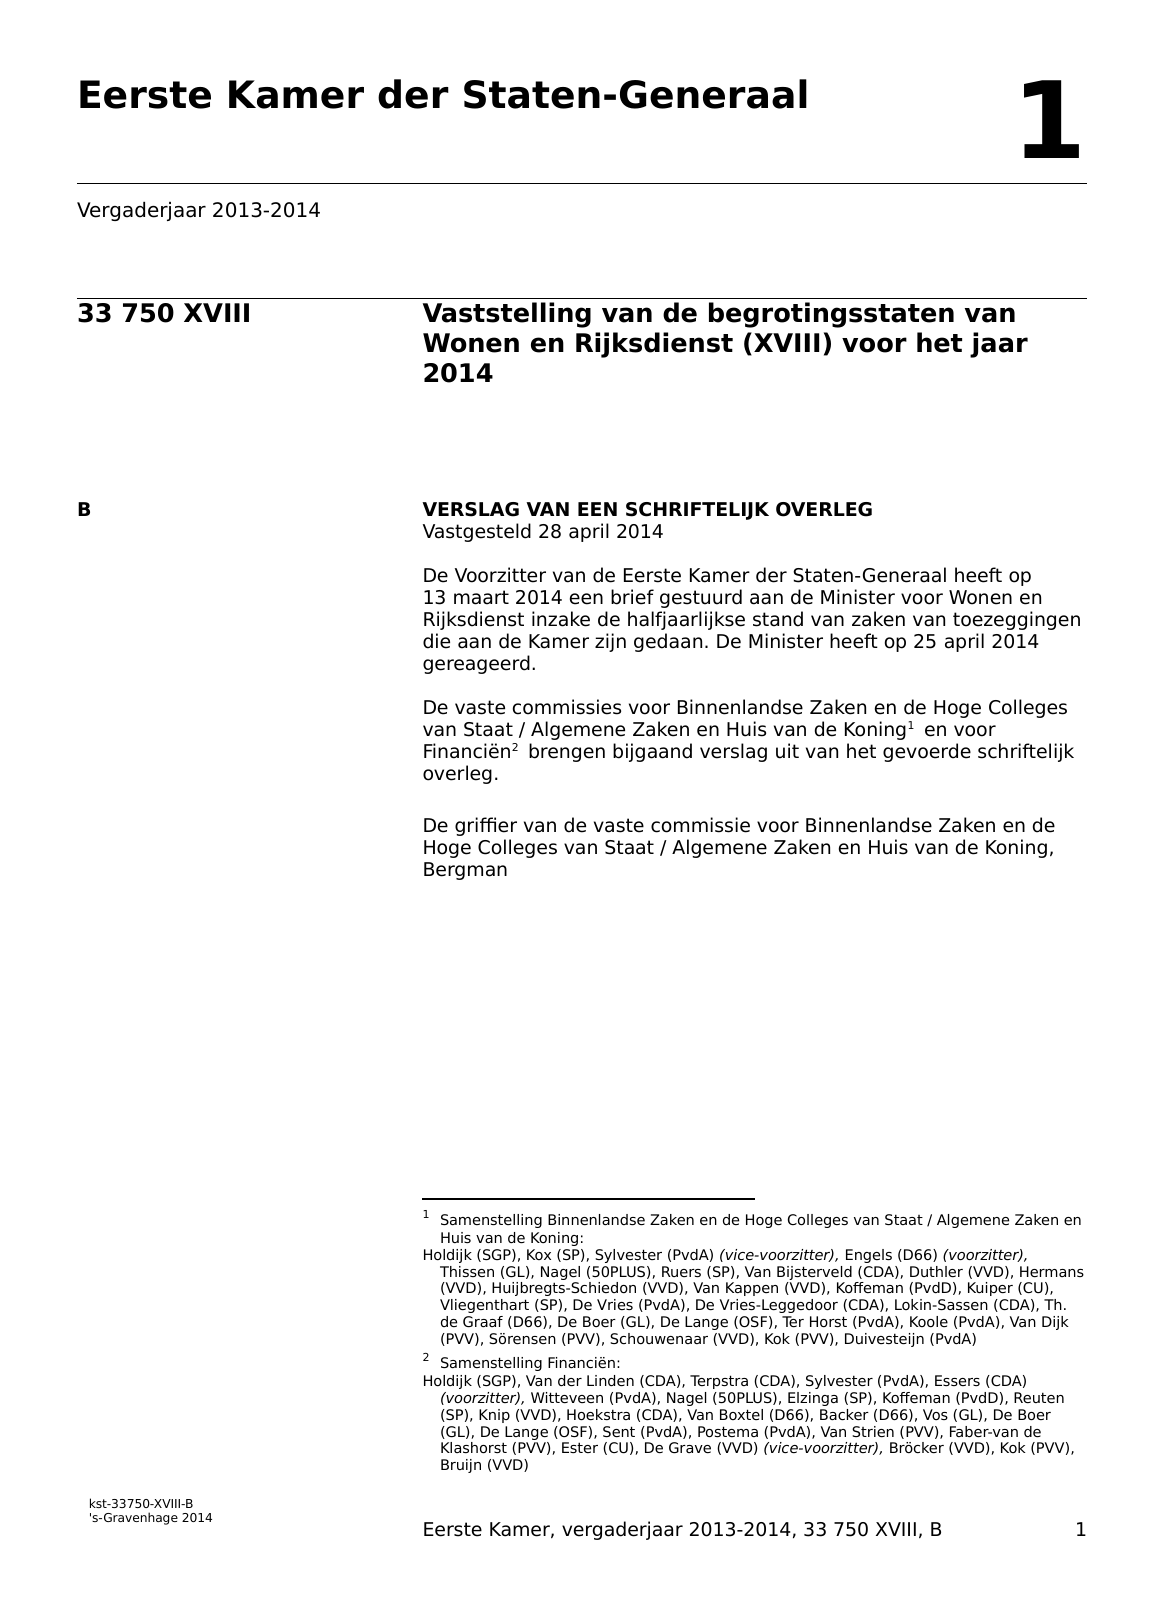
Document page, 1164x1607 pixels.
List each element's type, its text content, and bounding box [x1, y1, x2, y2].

text Samenstelling Financiën: [422, 1351, 1087, 1373]
text De Voorzitter van de Eerste Kamer der Staten-Generaal heeft op 13 maart 2014 een brief gestuurd aan de Minister voor Wonen en Rijksdienst inzake de halfjaarlijkse stand van zaken van toezeggingen die aan de Kamer zijn gedaan. De Minister heeft op 25 april 2014 gereageerd. [422, 565, 1087, 675]
text De griffier van de vaste commissie voor Binnenlandse Zaken en de Hoge Colleges van Staat / Algemene Zaken en Huis van de Koning, Bergman [422, 815, 1087, 881]
text kst-33750-XVIII-B [88, 1497, 323, 1511]
text Holdijk (SGP), Van der Linden (CDA), Terpstra (CDA), Sylvester (PvdA), Essers (CDA) (voorzitter), Witteveen (PvdA), Nagel (50PLUS), Elzinga (SP), Koffeman (PvdD), Reuten (SP), Knip (VVD), Hoekstra (CDA), Van Boxtel (D66), Backer (D66), Vos (GL), De Boer (GL), De Lange (OSF), Sent (PvdA), Postema (PvdA), Van Strien (PVV), Faber-van de Klashorst (PVV), Ester (CU), De Grave (VVD) (vice-voorzitter), Bröcker (VVD), Kok (PVV), Bruijn (VVD) [422, 1373, 1087, 1474]
table_header 1 [886, 59, 1087, 183]
table_cell Vergaderjaar 2013-2014 [77, 184, 1087, 298]
subtitle 33 750 XVIII Vaststelling van de begrotingsstaten van Wonen en Rijksdienst (XVIII) voor het jaar 2014 [77, 299, 1087, 388]
text Samenstelling Binnenlandse Zaken en de Hoge Colleges van Staat / Algemene Zaken en Huis van de Koning: [422, 1208, 1087, 1247]
text Vastgesteld 28 april 2014 [422, 521, 1087, 543]
text De vaste commissies voor Binnenlandse Zaken en de Hoge Colleges van Staat / Algemene Zaken en Huis van de Koning en voor Financiën brengen bijgaand verslag uit van het gevoerde schriftelijk overleg. [422, 697, 1087, 785]
text 's-Gravenhage 2014 [88, 1511, 323, 1525]
table_header Eerste Kamer der Staten-Generaal [77, 59, 886, 183]
text Holdijk (SGP), Kox (SP), Sylvester (PvdA) (vice-voorzitter), Engels (D66) (voorzitter), Thissen (GL), Nagel (50PLUS), Ruers (SP), Van Bijsterveld (CDA), Duthler (VVD), Hermans (VVD), Huijbregts-Schiedon (VVD), Van Kappen (VVD), Koffeman (PvdD), Kuiper (CU), Vliegenthart (SP), De Vries (PvdA), De Vries-Leggedoor (CDA), Lokin-Sassen (CDA), Th. de Graaf (D66), De Boer (GL), De Lange (OSF), Ter Horst (PvdA), Koole (PvdA), Van Dijk (PVV), Sörensen (PVV), Schouwenaar (VVD), Kok (PVV), Duivesteijn (PvdA) [422, 1247, 1087, 1348]
subtitle B VERSLAG VAN EEN SCHRIFTELIJK OVERLEG [77, 499, 1087, 521]
